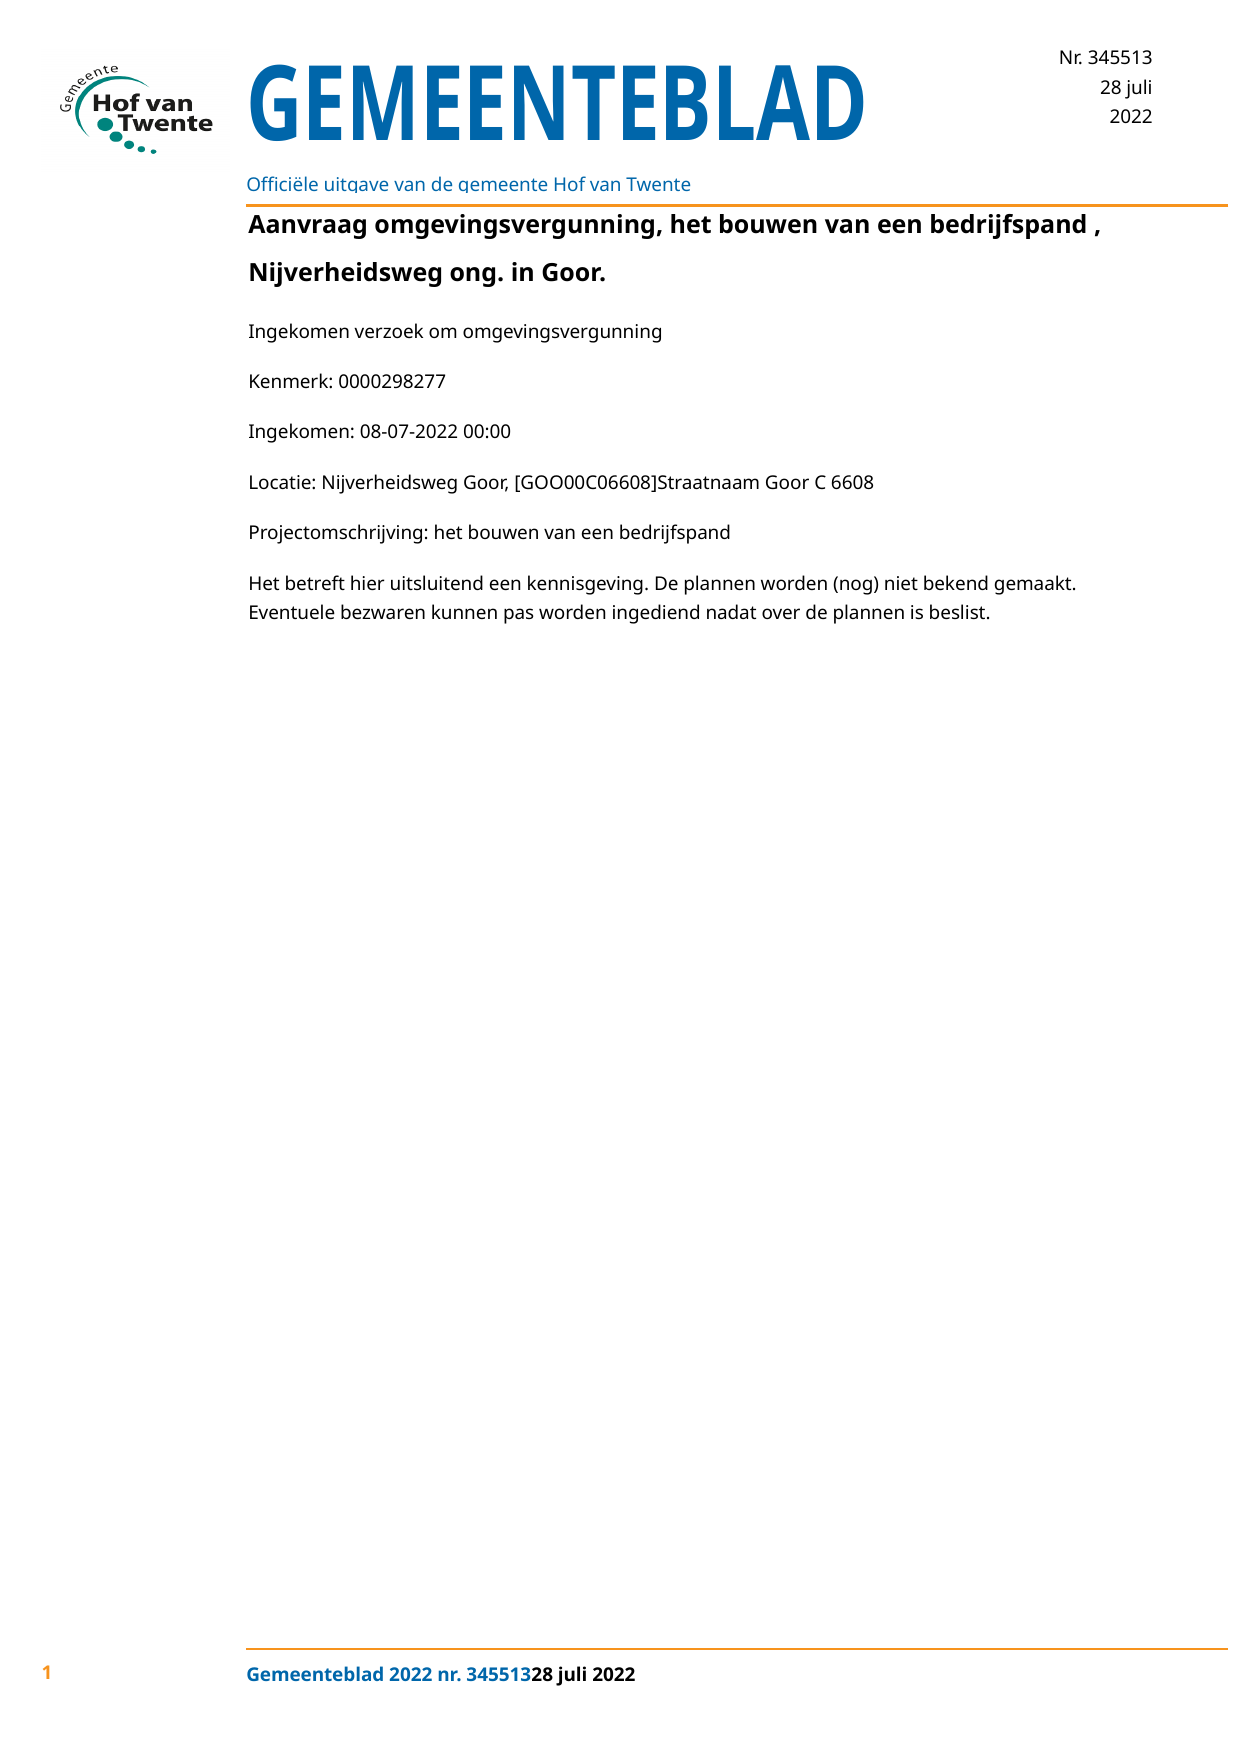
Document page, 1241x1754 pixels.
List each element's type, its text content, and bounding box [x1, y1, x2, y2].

text Ingekomen verzoek om omgevingsvergunning [248, 318, 1152, 344]
text Het betreft hier uitsluitend een kennisgeving. De plannen worden (nog) niet bekend gemaakt. Eventuele bezwaren kunnen pas worden ingediend nadat over de plannen is beslist. [248, 570, 1152, 625]
text Aanvraag omgevingsvergunning, het bouwen van een bedrijfspand , Nijverheidsweg ong. in Goor. [248, 207, 1152, 288]
text Kenmerk: 0000298277 [248, 368, 1152, 394]
text Projectomschrijving: het bouwen van een bedrijfspand [248, 519, 1152, 545]
text Ingekomen: 08-07-2022 00:00 [248, 419, 1152, 444]
picture [41, 47, 231, 172]
text Locatie: Nijverheidsweg Goor, [GOO00C06608]Straatnaam Goor C 6608 [248, 469, 1152, 495]
